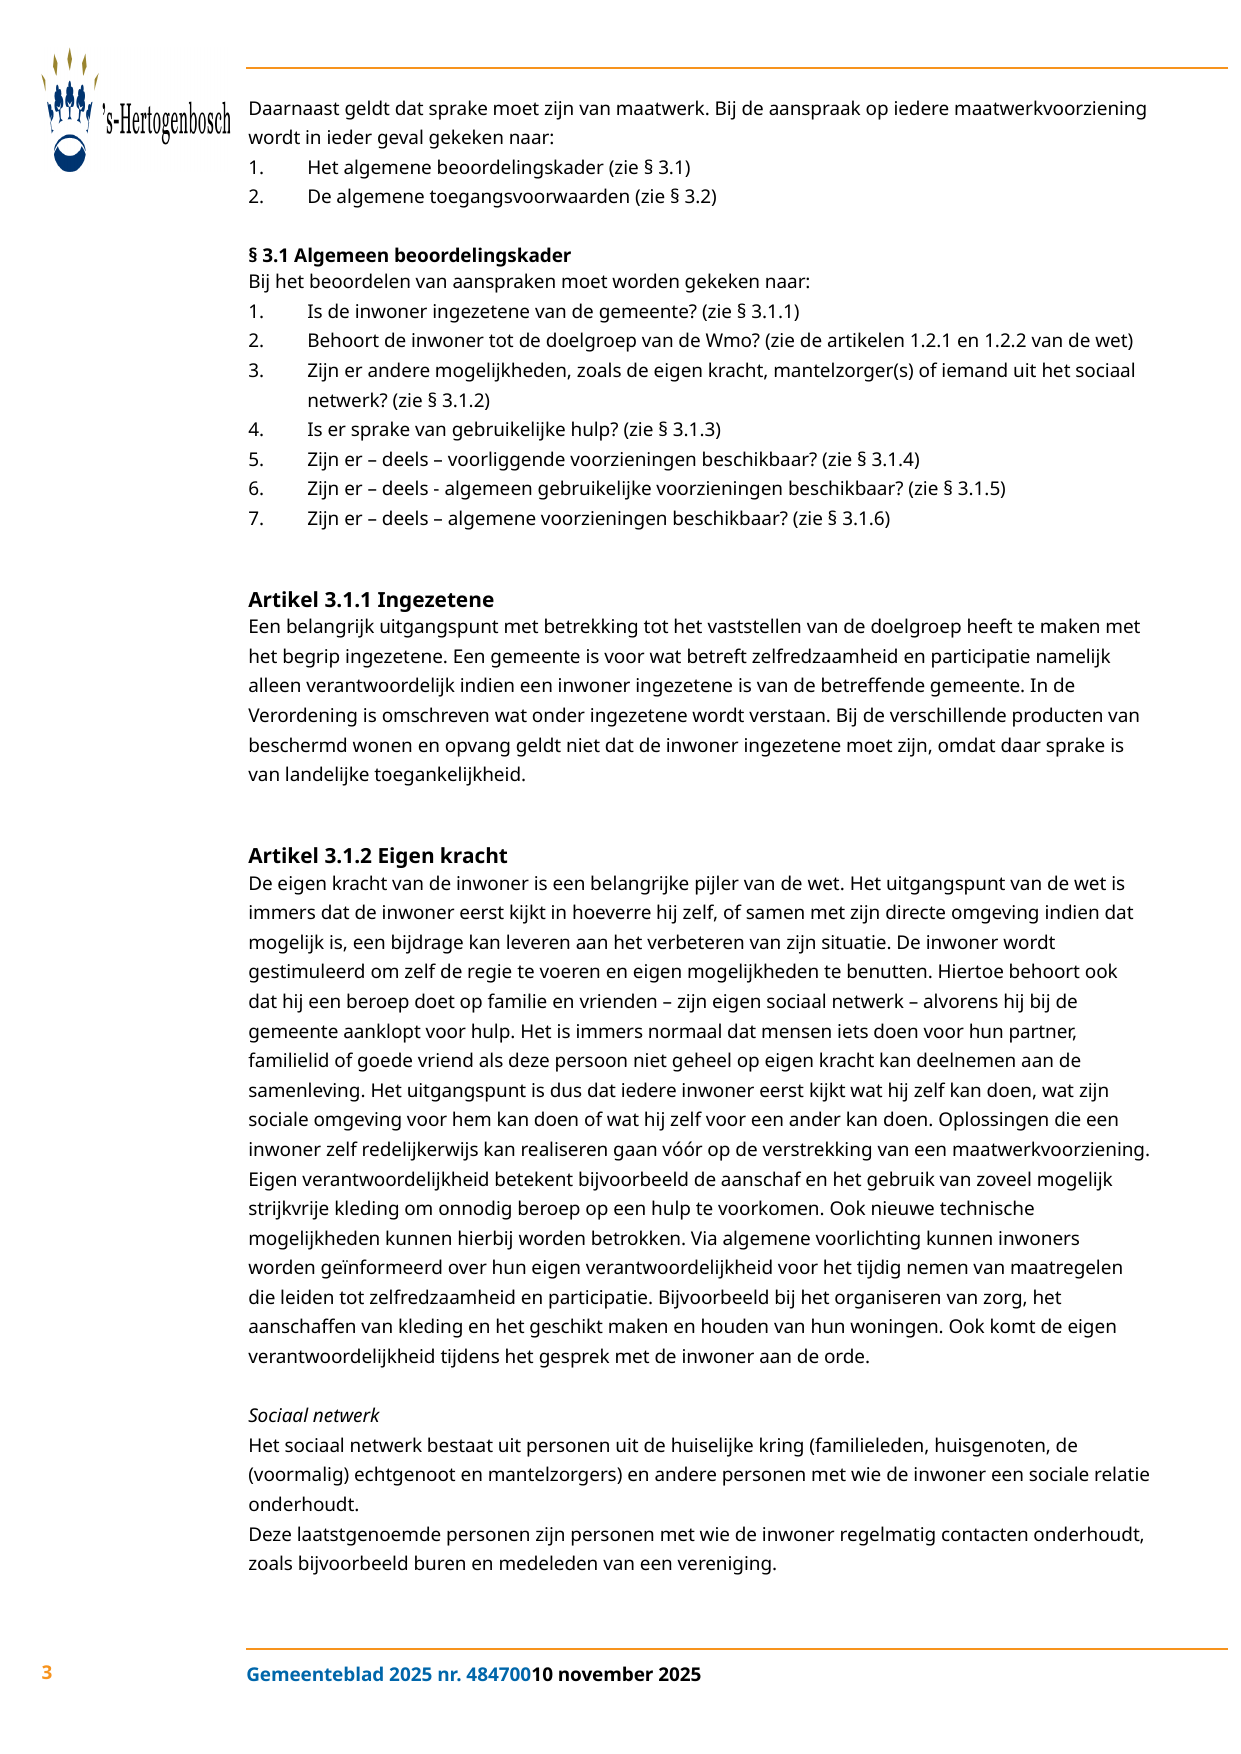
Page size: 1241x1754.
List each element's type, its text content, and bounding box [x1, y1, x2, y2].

text Sociaal netwerk [248, 1402, 1152, 1428]
text Bij het beoordelen van aanspraken moet worden gekeken naar: [248, 268, 1152, 294]
text Het sociaal netwerk bestaat uit personen uit de huiselijke kring (familieleden, huisgenoten, de (voormalig) echtgenoot en mantelzorgers) en andere personen met wie de inwoner een sociale relatie onderhoudt. [248, 1432, 1152, 1517]
list Zijn er – deels – voorliggende voorzieningen beschikbaar? (zie § 3.1.4) [248, 446, 1152, 472]
list De algemene toegangsvoorwaarden (zie § 3.2) [248, 183, 1152, 209]
text De eigen kracht van de inwoner is een belangrijke pijler van de wet. Het uitgangspunt van de wet is immers dat de inwoner eerst kijkt in hoeverre hij zelf, of samen met zijn directe omgeving indien dat mogelijk is, een bijdrage kan leveren aan het verbeteren van zijn situatie. De inwoner wordt gestimuleerd om zelf de regie te voeren en eigen mogelijkheden te benutten. Hiertoe behoort ook dat hij een beroep doet op familie en vrienden – zijn eigen sociaal netwerk – alvorens hij bij de gemeente aanklopt voor hulp. Het is immers normaal dat mensen iets doen voor hun partner, familielid of goede vriend als deze persoon niet geheel op eigen kracht kan deelnemen aan de samenleving. Het uitgangspunt is dus dat iedere inwoner eerst kijkt wat hij zelf kan doen, wat zijn sociale omgeving voor hem kan doen of wat hij zelf voor een ander kan doen. Oplossingen die een inwoner zelf redelijkerwijs kan realiseren gaan vóór op de verstrekking van een maatwerkvoorziening. Eigen verantwoordelijkheid betekent bijvoorbeeld de aanschaf en het gebruik van zoveel mogelijk strijkvrije kleding om onnodig beroep op een hulp te voorkomen. Ook nieuwe technische mogelijkheden kunnen hierbij worden betrokken. Via algemene voorlichting kunnen inwoners worden geïnformeerd over hun eigen verantwoordelijkheid voor het tijdig nemen van maatregelen die leiden tot zelfredzaamheid en participatie. Bijvoorbeeld bij het organiseren van zorg, het aanschaffen van kleding en het geschikt maken en houden van hun woningen. Ook komt de eigen verantwoordelijkheid tijdens het gesprek met de inwoner aan de orde. [248, 870, 1152, 1369]
list Behoort de inwoner tot de doelgroep van de Wmo? (zie de artikelen 1.2.1 en 1.2.2 van de wet) [248, 328, 1152, 353]
text Een belangrijk uitgangspunt met betrekking tot het vaststellen van de doelgroep heeft te maken met het begrip ingezetene. Een gemeente is voor wat betreft zelfredzaamheid en participatie namelijk alleen verantwoordelijk indien een inwoner ingezetene is van de betreffende gemeente. In de Verordening is omschreven wat onder ingezetene wordt verstaan. Bij de verschillende producten van beschermd wonen en opvang geldt niet dat de inwoner ingezetene moet zijn, omdat daar sprake is van landelijke toegankelijkheid. [248, 613, 1152, 787]
text Deze laatstgenoemde personen zijn personen met wie de inwoner regelmatig contacten onderhoudt, zoals bijvoorbeeld buren en medeleden van een vereniging. [248, 1521, 1152, 1576]
list Zijn er – deels - algemeen gebruikelijke voorzieningen beschikbaar? (zie § 3.1.5) [248, 476, 1152, 501]
list Het algemene beoordelingskader (zie § 3.1) [248, 154, 1152, 180]
text Daarnaast geldt dat sprake moet zijn van maatwerk. Bij de aanspraak op iedere maatwerkvoorziening wordt in ieder geval gekeken naar: [248, 95, 1152, 150]
text Artikel 3.1.1 Ingezetene [248, 585, 1152, 613]
text Artikel 3.1.2 Eigen kracht [248, 841, 1152, 870]
list Zijn er andere mogelijkheden, zoals de eigen kracht, mantelzorger(s) of iemand uit het sociaal netwerk? (zie § 3.1.2) [248, 357, 1152, 412]
text § 3.1 Algemeen beoordelingskader [248, 243, 1152, 268]
list Is de inwoner ingezetene van de gemeente? (zie § 3.1.1) [248, 298, 1152, 324]
picture [41, 47, 231, 172]
list Zijn er – deels – algemene voorzieningen beschikbaar? (zie § 3.1.6) [248, 505, 1152, 531]
list Is er sprake van gebruikelijke hulp? (zie § 3.1.3) [248, 416, 1152, 442]
